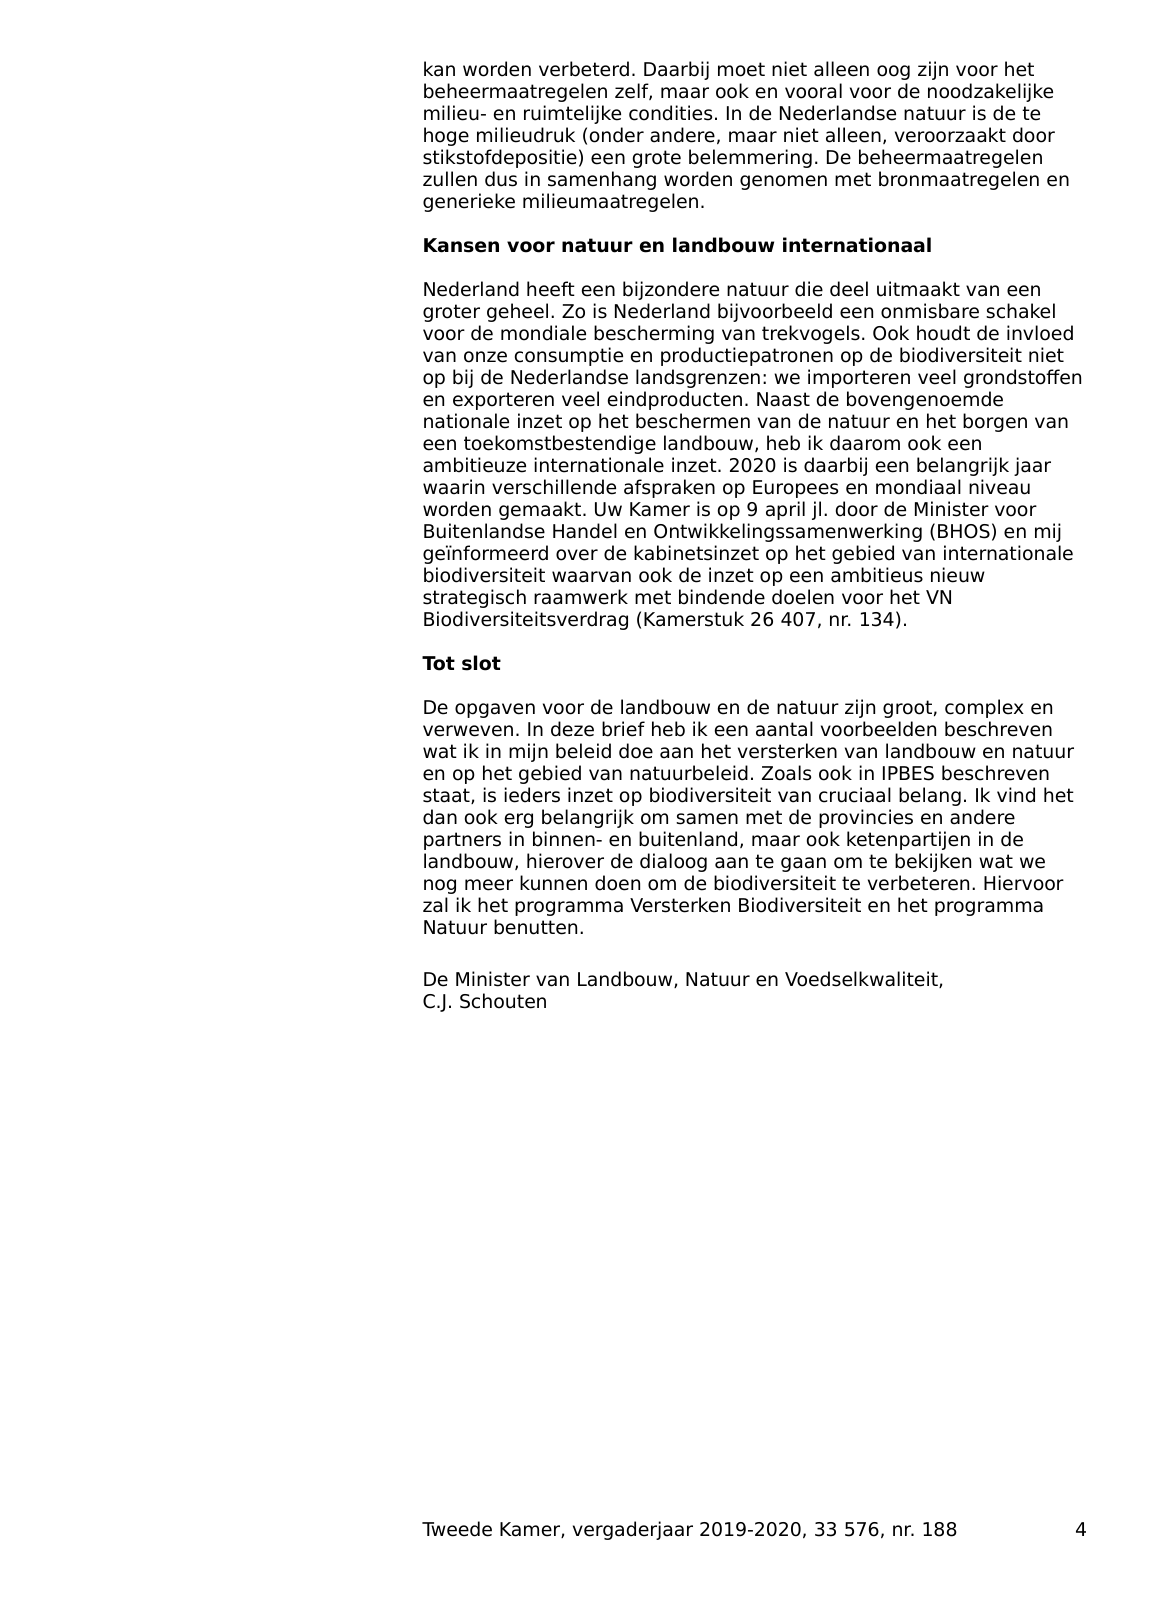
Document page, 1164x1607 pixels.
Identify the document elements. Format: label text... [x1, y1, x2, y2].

text De Minister van Landbouw, Natuur en Voedselkwaliteit, C.J. Schouten [422, 969, 1087, 1013]
text De opgaven voor de landbouw en de natuur zijn groot, complex en verweven. In deze brief heb ik een aantal voorbeelden beschreven wat ik in mijn beleid doe aan het versterken van landbouw en natuur en op het gebied van natuurbeleid. Zoals ook in IPBES beschreven staat, is ieders inzet op biodiversiteit van cruciaal belang. Ik vind het dan ook erg belangrijk om samen met de provincies en andere partners in binnen- en buitenland, maar ook ketenpartijen in de landbouw, hierover de dialoog aan te gaan om te bekijken wat we nog meer kunnen doen om de biodiversiteit te verbeteren. Hiervoor zal ik het programma Versterken Biodiversiteit en het programma Natuur benutten. [422, 697, 1087, 939]
text Nederland heeft een bijzondere natuur die deel uitmaakt van een groter geheel. Zo is Nederland bijvoorbeeld een onmisbare schakel voor de mondiale bescherming van trekvogels. Ook houdt de invloed van onze consumptie en productiepatronen op de biodiversiteit niet op bij de Nederlandse landsgrenzen: we importeren veel grondstoffen en exporteren veel eindproducten. Naast de bovengenoemde nationale inzet op het beschermen van de natuur en het borgen van een toekomstbestendige landbouw, heb ik daarom ook een ambitieuze internationale inzet. 2020 is daarbij een belangrijk jaar waarin verschillende afspraken op Europees en mondiaal niveau worden gemaakt. Uw Kamer is op 9 april jl. door de Minister voor Buitenlandse Handel en Ontwikkelingssamenwerking (BHOS) en mij geïnformeerd over de kabinetsinzet op het gebied van internationale biodiversiteit waarvan ook de inzet op een ambitieus nieuw strategisch raamwerk met bindende doelen voor het VN Biodiversiteitsverdrag (Kamerstuk 26 407, nr. 134). [422, 279, 1087, 631]
subtitle Tot slot [422, 653, 1087, 675]
text kan worden verbeterd. Daarbij moet niet alleen oog zijn voor het beheermaatregelen zelf, maar ook en vooral voor de noodzakelijke milieu- en ruimtelijke condities. In de Nederlandse natuur is de te hoge milieudruk (onder andere, maar niet alleen, veroorzaakt door stikstofdepositie) een grote belemmering. De beheermaatregelen zullen dus in samenhang worden genomen met bronmaatregelen en generieke milieumaatregelen. [422, 59, 1087, 213]
subtitle Kansen voor natuur en landbouw internationaal [422, 235, 1087, 257]
